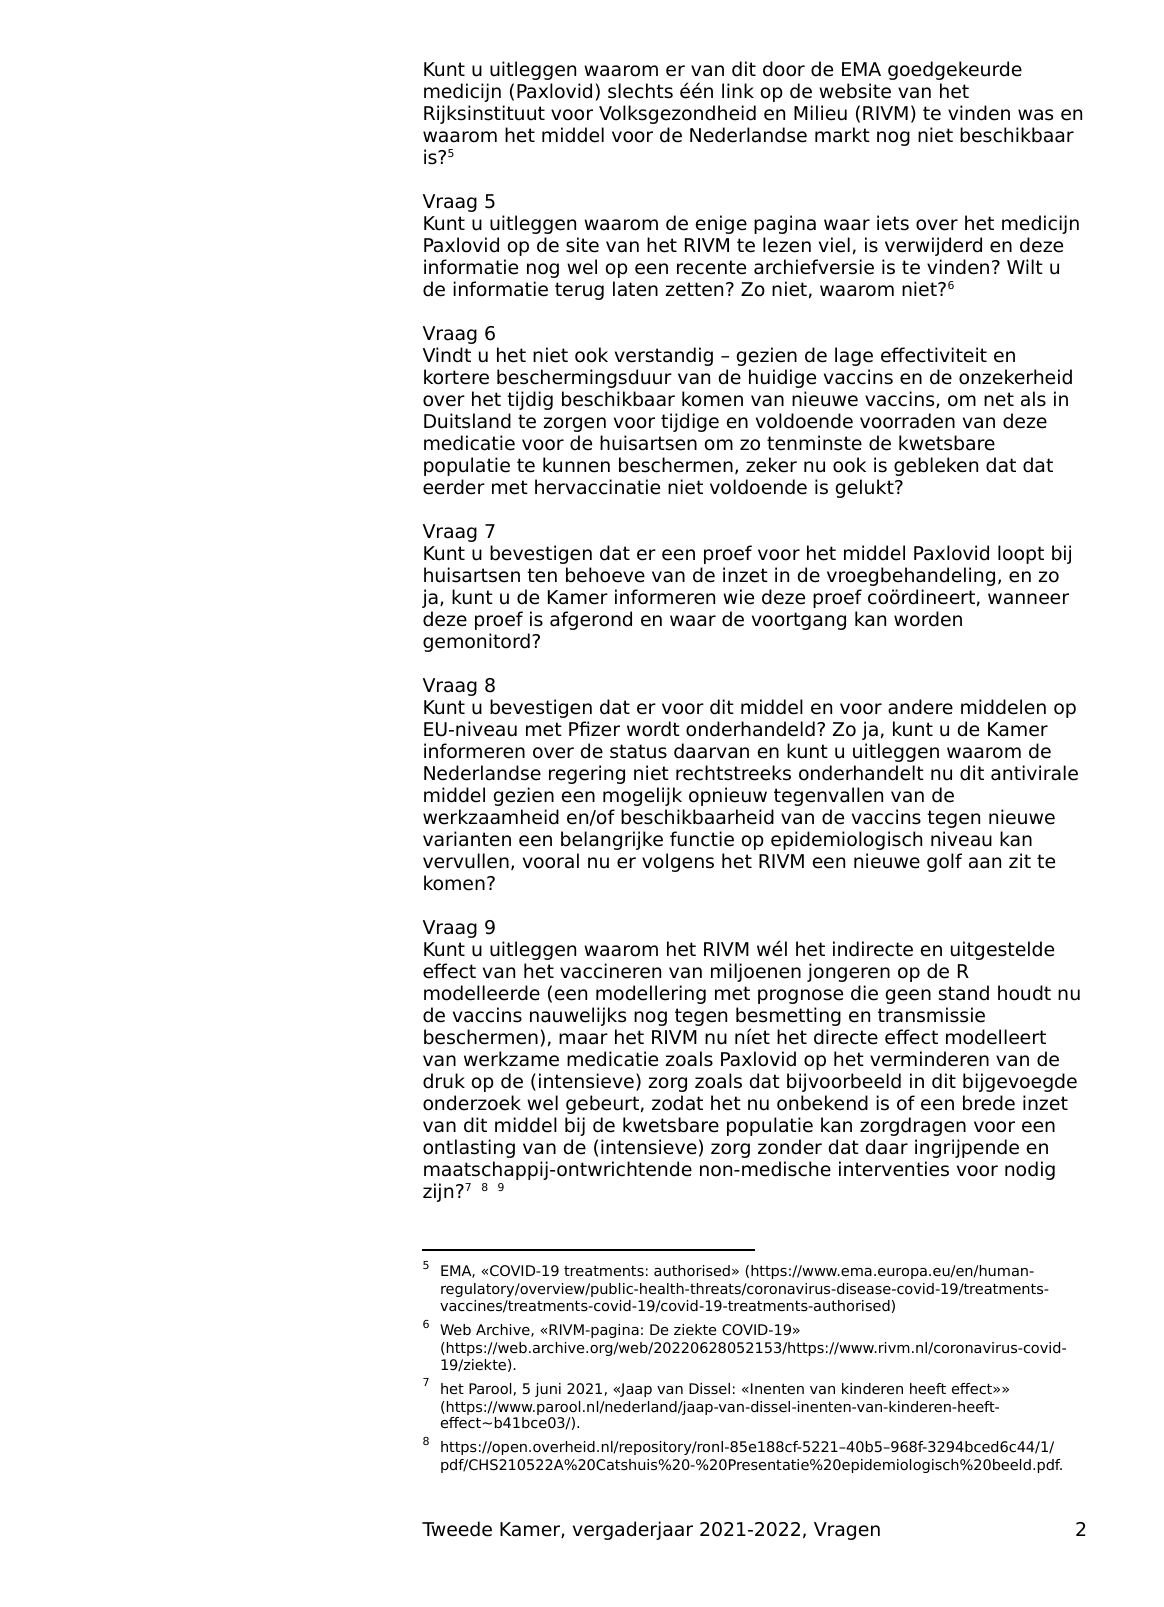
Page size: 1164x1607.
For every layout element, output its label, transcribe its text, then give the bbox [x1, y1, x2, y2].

text Vraag 8 [422, 675, 1087, 697]
text Vraag 9 [422, 917, 1087, 939]
text EMA, «COVID-19 treatments: authorised» (https://www.ema.europa.eu/en/human-regulatory/overview/public-health-threats/coronavirus-disease-covid-19/treatments-vaccines/treatments-covid-19/covid-19-treatments-authorised) [422, 1259, 1087, 1315]
text Vraag 5 [422, 191, 1087, 213]
text Vraag 6 [422, 323, 1087, 345]
text Kunt u bevestigen dat er voor dit middel en voor andere middelen op EU-niveau met Pfizer wordt onderhandeld? Zo ja, kunt u de Kamer informeren over de status daarvan en kunt u uitleggen waarom de Nederlandse regering niet rechtstreeks onderhandelt nu dit antivirale middel gezien een mogelijk opnieuw tegenvallen van de werkzaamheid en/of beschikbaarheid van de vaccins tegen nieuwe varianten een belangrijke functie op epidemiologisch niveau kan vervullen, vooral nu er volgens het RIVM een nieuwe golf aan zit te komen? [422, 697, 1087, 895]
text Web Archive, «RIVM-pagina: De ziekte COVID-19» (https://web.archive.org/web/20220628052153/https://www.rivm.nl/coronavirus-covid-19/ziekte). [422, 1318, 1087, 1374]
text Vindt u het niet ook verstandig – gezien de lage effectiviteit en kortere beschermingsduur van de huidige vaccins en de onzekerheid over het tijdig beschikbaar komen van nieuwe vaccins, om net als in Duitsland te zorgen voor tijdige en voldoende voorraden van deze medicatie voor de huisartsen om zo tenminste de kwetsbare populatie te kunnen beschermen, zeker nu ook is gebleken dat dat eerder met hervaccinatie niet voldoende is gelukt? [422, 345, 1087, 499]
text het Parool, 5 juni 2021, «Jaap van Dissel: «Inenten van kinderen heeft effect»» (https://www.parool.nl/nederland/jaap-van-dissel-inenten-van-kinderen-heeft-effect~b41bce03/). [422, 1377, 1087, 1432]
text Kunt u uitleggen waarom het RIVM wél het indirecte en uitgestelde effect van het vaccineren van miljoenen jongeren op de R modelleerde (een modellering met prognose die geen stand houdt nu de vaccins nauwelijks nog tegen besmetting en transmissie beschermen), maar het RIVM nu níet het directe effect modelleert van werkzame medicatie zoals Paxlovid op het verminderen van de druk op de (intensieve) zorg zoals dat bijvoorbeeld in dit bijgevoegde onderzoek wel gebeurt, zodat het nu onbekend is of een brede inzet van dit middel bij de kwetsbare populatie kan zorgdragen voor een ontlasting van de (intensieve) zorg zonder dat daar ingrijpende en maatschappij-ontwrichtende non-medische interventies voor nodig zijn? [422, 939, 1087, 1203]
text Kunt u uitleggen waarom de enige pagina waar iets over het medicijn Paxlovid op de site van het RIVM te lezen viel, is verwijderd en deze informatie nog wel op een recente archiefversie is te vinden? Wilt u de informatie terug laten zetten? Zo niet, waarom niet? [422, 213, 1087, 301]
text Kunt u bevestigen dat er een proef voor het middel Paxlovid loopt bij huisartsen ten behoeve van de inzet in de vroegbehandeling, en zo ja, kunt u de Kamer informeren wie deze proef coördineert, wanneer deze proef is afgerond en waar de voortgang kan worden gemonitord? [422, 543, 1087, 653]
text Vraag 7 [422, 521, 1087, 543]
text Kunt u uitleggen waarom er van dit door de EMA goedgekeurde medicijn (Paxlovid) slechts één link op de website van het Rijksinstituut voor Volksgezondheid en Milieu (RIVM) te vinden was en waarom het middel voor de Nederlandse markt nog niet beschikbaar is? [422, 59, 1087, 169]
text https://open.overheid.nl/repository/ronl-85e188cf-5221–40b5–968f-3294bced6c44/1/pdf/CHS210522A%20Catshuis%20-%20Presentatie%20epidemiologisch%20beeld.pdf. [422, 1435, 1087, 1474]
